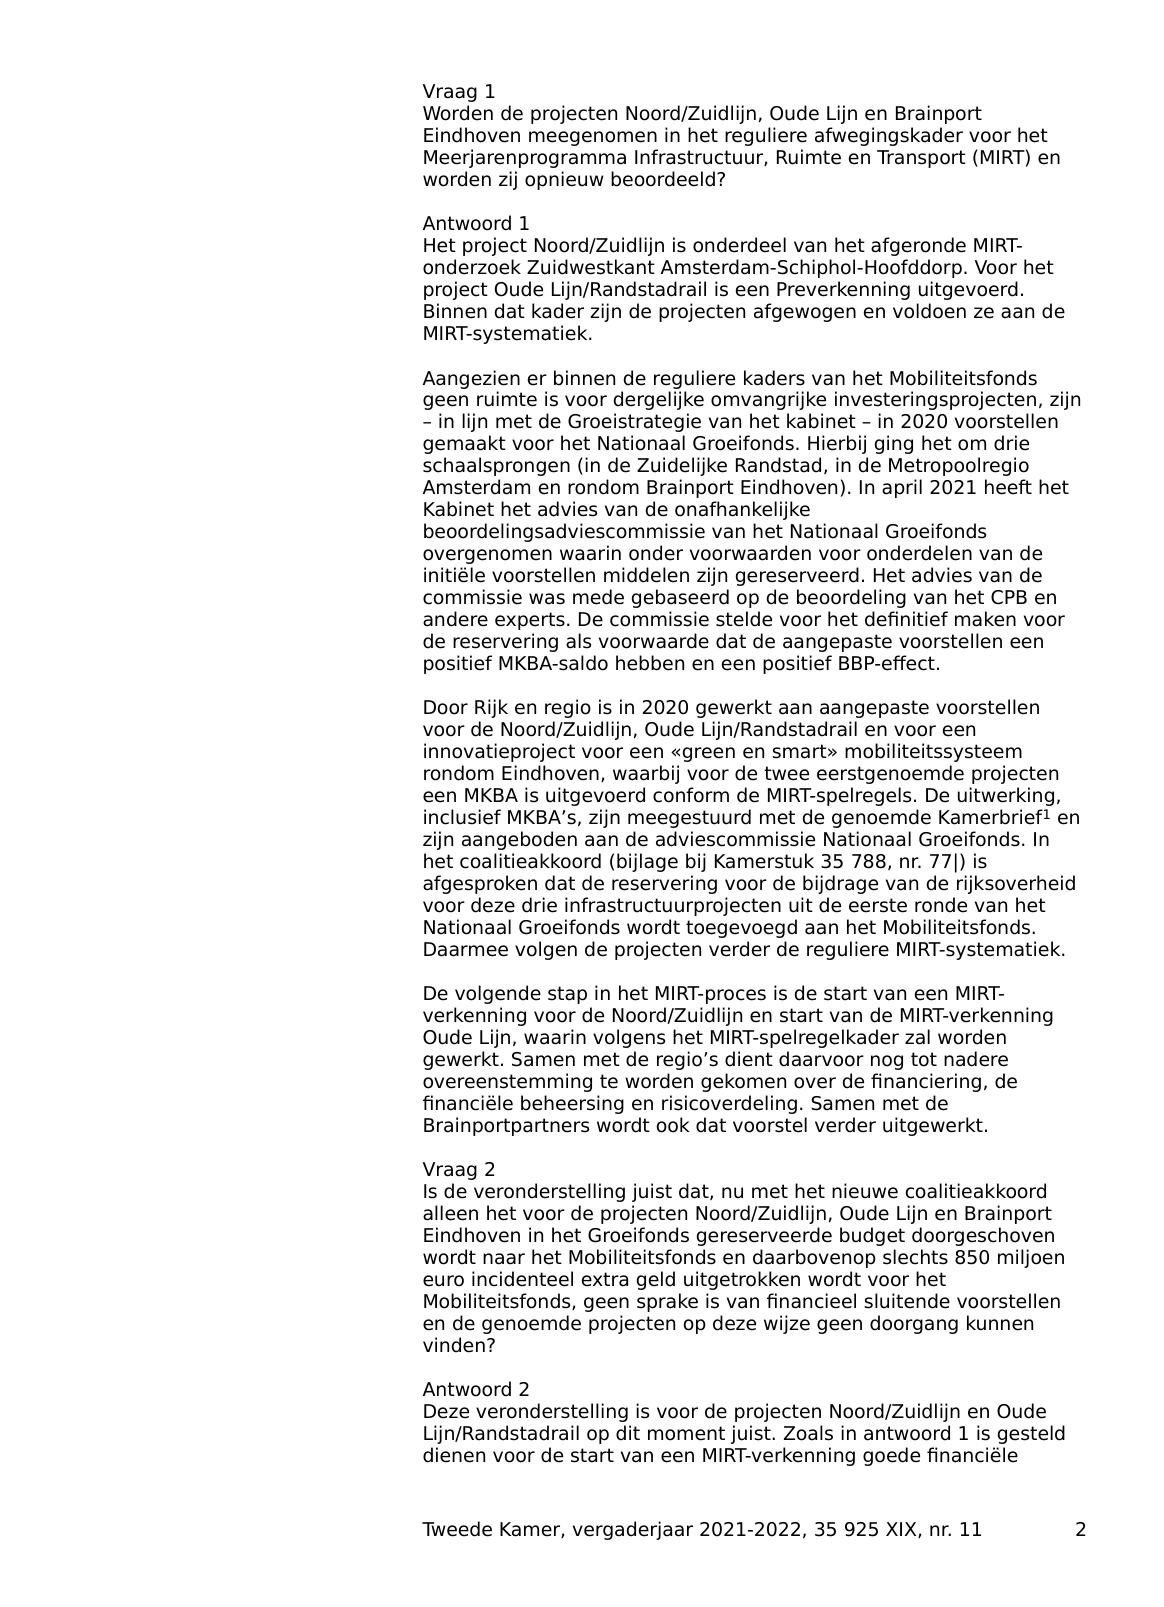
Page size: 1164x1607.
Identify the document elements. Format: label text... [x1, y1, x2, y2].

text Vraag 2 [422, 1159, 1087, 1181]
text Het project Noord/Zuidlijn is onderdeel van het afgeronde MIRT-onderzoek Zuidwestkant Amsterdam-Schiphol-Hoofddorp. Voor het project Oude Lijn/Randstadrail is een Preverkenning uitgevoerd. Binnen dat kader zijn de projecten afgewogen en voldoen ze aan de MIRT-systematiek. [422, 235, 1087, 345]
text Antwoord 2 [422, 1379, 1087, 1401]
text Is de veronderstelling juist dat, nu met het nieuwe coalitieakkoord alleen het voor de projecten Noord/Zuidlijn, Oude Lijn en Brainport Eindhoven in het Groeifonds gereserveerde budget doorgeschoven wordt naar het Mobiliteitsfonds en daarbovenop slechts 850 miljoen euro incidenteel extra geld uitgetrokken wordt voor het Mobiliteitsfonds, geen sprake is van financieel sluitende voorstellen en de genoemde projecten op deze wijze geen doorgang kunnen vinden? [422, 1181, 1087, 1357]
text Door Rijk en regio is in 2020 gewerkt aan aangepaste voorstellen voor de Noord/Zuidlijn, Oude Lijn/Randstadrail en voor een innovatieproject voor een «green en smart» mobiliteitssysteem rondom Eindhoven, waarbij voor de twee eerstgenoemde projecten een MKBA is uitgevoerd conform de MIRT-spelregels. De uitwerking, inclusief MKBA’s, zijn meegestuurd met de genoemde Kamerbrief1 en zijn aangeboden aan de adviescommissie Nationaal Groeifonds. In het coalitieakkoord (bijlage bij Kamerstuk 35 788, nr. 77|) is afgesproken dat de reservering voor de bijdrage van de rijksoverheid voor deze drie infrastructuurprojecten uit de eerste ronde van het Nationaal Groeifonds wordt toegevoegd aan het Mobiliteitsfonds. Daarmee volgen de projecten verder de reguliere MIRT-systematiek. [422, 697, 1087, 961]
text Vraag 1 [422, 81, 1087, 103]
text Antwoord 1 [422, 213, 1087, 235]
text Aangezien er binnen de reguliere kaders van het Mobiliteitsfonds geen ruimte is voor dergelijke omvangrijke investeringsprojecten, zijn – in lijn met de Groeistrategie van het kabinet – in 2020 voorstellen gemaakt voor het Nationaal Groeifonds. Hierbij ging het om drie schaalsprongen (in de Zuidelijke Randstad, in de Metropoolregio Amsterdam en rondom Brainport Eindhoven). In april 2021 heeft het Kabinet het advies van de onafhankelijke beoordelingsadviescommissie van het Nationaal Groeifonds overgenomen waarin onder voorwaarden voor onderdelen van de initiële voorstellen middelen zijn gereserveerd. Het advies van de commissie was mede gebaseerd op de beoordeling van het CPB en andere experts. De commissie stelde voor het definitief maken voor de reservering als voorwaarde dat de aangepaste voorstellen een positief MKBA-saldo hebben en een positief BBP-effect. [422, 367, 1087, 675]
text Deze veronderstelling is voor de projecten Noord/Zuidlijn en Oude Lijn/Randstadrail op dit moment juist. Zoals in antwoord 1 is gesteld dienen voor de start van een MIRT-verkenning goede financiële [422, 1401, 1087, 1467]
text Worden de projecten Noord/Zuidlijn, Oude Lijn en Brainport Eindhoven meegenomen in het reguliere afwegingskader voor het Meerjarenprogramma Infrastructuur, Ruimte en Transport (MIRT) en worden zij opnieuw beoordeeld? [422, 103, 1087, 191]
text De volgende stap in het MIRT-proces is de start van een MIRT-verkenning voor de Noord/Zuidlijn en start van de MIRT-verkenning Oude Lijn, waarin volgens het MIRT-spelregelkader zal worden gewerkt. Samen met de regio’s dient daarvoor nog tot nadere overeenstemming te worden gekomen over de financiering, de financiële beheersing en risicoverdeling. Samen met de Brainportpartners wordt ook dat voorstel verder uitgewerkt. [422, 983, 1087, 1137]
